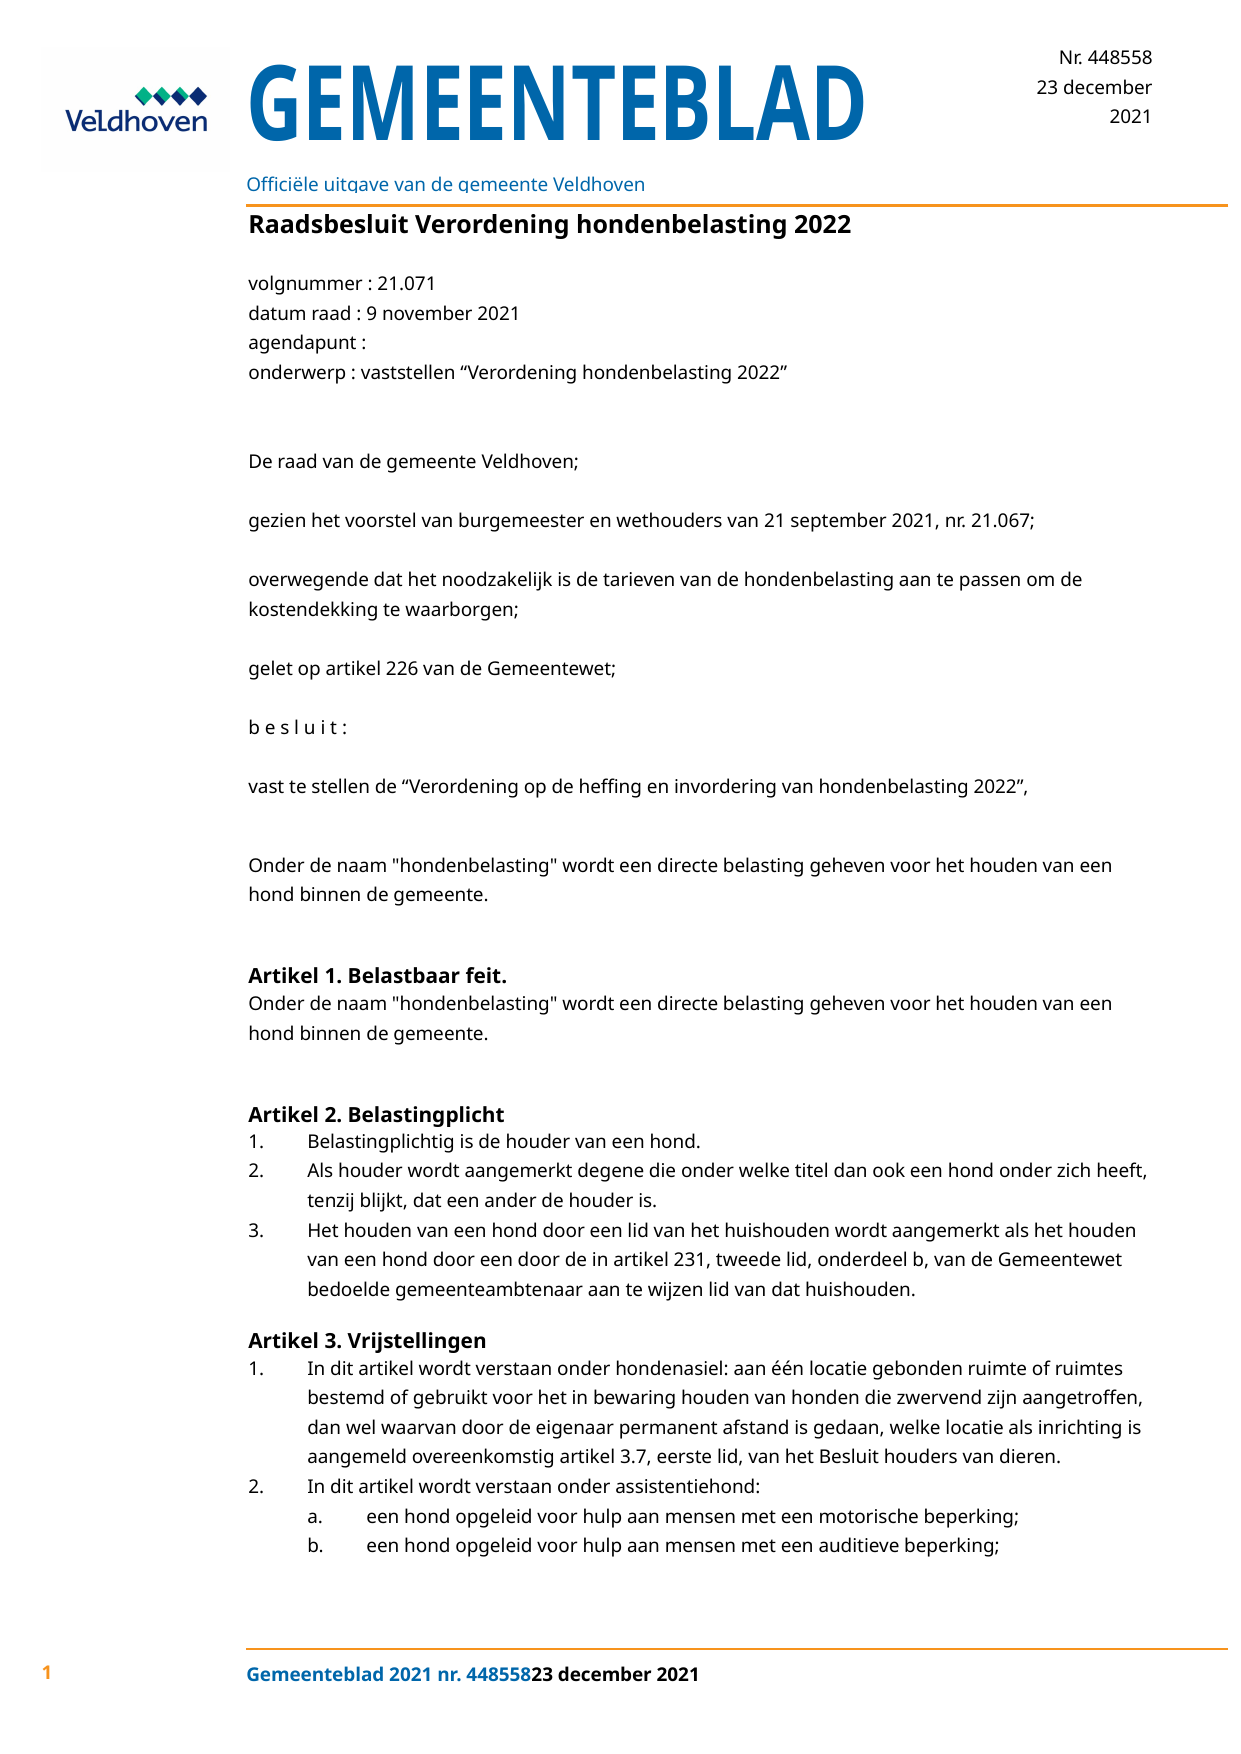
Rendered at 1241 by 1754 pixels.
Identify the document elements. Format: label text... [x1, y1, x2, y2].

list In dit artikel wordt verstaan onder hondenasiel: aan één locatie gebonden ruimte of ruimtes bestemd of gebruikt voor het in bewaring houden van honden die zwervend zijn aangetroffen, dan wel waarvan door de eigenaar permanent afstand is gedaan, welke locatie als inrichting is aangemeld overeenkomstig artikel 3.7, eerste lid, van het Besluit houders van dieren. [248, 1355, 1152, 1469]
text Artikel 3. Vrijstellingen [248, 1326, 1152, 1355]
list een hond opgeleid voor hulp aan mensen met een auditieve beperking; [307, 1532, 1152, 1558]
text gezien het voorstel van burgemeester en wethouders van 21 september 2021, nr. 21.067; [248, 507, 1152, 533]
text b e s l u i t : [248, 714, 1152, 740]
text Artikel 2. Belastingplicht [248, 1100, 1152, 1128]
list In dit artikel wordt verstaan onder assistentiehond: [248, 1473, 1152, 1499]
text overwegende dat het noodzakelijk is de tarieven van de hondenbelasting aan te passen om de kostendekking te waarborgen; [248, 566, 1152, 621]
text datum raad : 9 november 2021 [248, 300, 1152, 326]
text volgnummer : 21.071 [248, 270, 1152, 296]
list Als houder wordt aangemerkt degene die onder welke titel dan ook een hond onder zich heeft, tenzij blijkt, dat een ander de houder is. [248, 1158, 1152, 1213]
text Raadsbesluit Verordening hondenbelasting 2022 [248, 207, 1152, 241]
text gelet op artikel 226 van de Gemeentewet; [248, 655, 1152, 681]
picture [41, 47, 231, 172]
text Onder de naam "hondenbelasting" wordt een directe belasting geheven voor het houden van een hond binnen de gemeente. [248, 852, 1152, 907]
text Onder de naam "hondenbelasting" wordt een directe belasting geheven voor het houden van een hond binnen de gemeente. [248, 990, 1152, 1045]
list Belastingplichtig is de houder van een hond. [248, 1128, 1152, 1154]
text Artikel 1. Belastbaar feit. [248, 962, 1152, 990]
list Het houden van een hond door een lid van het huishouden wordt aangemerkt als het houden van een hond door een door de in artikel 231, tweede lid, onderdeel b, van de Gemeentewet bedoelde gemeenteambtenaar aan te wijzen lid van dat huishouden. [248, 1217, 1152, 1302]
text vast te stellen de “Verordening op de heffing en invordering van hondenbelasting 2022”, [248, 773, 1152, 799]
text agendapunt : [248, 329, 1152, 355]
list een hond opgeleid voor hulp aan mensen met een motorische beperking; [307, 1503, 1152, 1528]
text onderwerp : vaststellen “Verordening hondenbelasting 2022” [248, 359, 1152, 385]
text De raad van de gemeente Veldhoven; [248, 448, 1152, 473]
